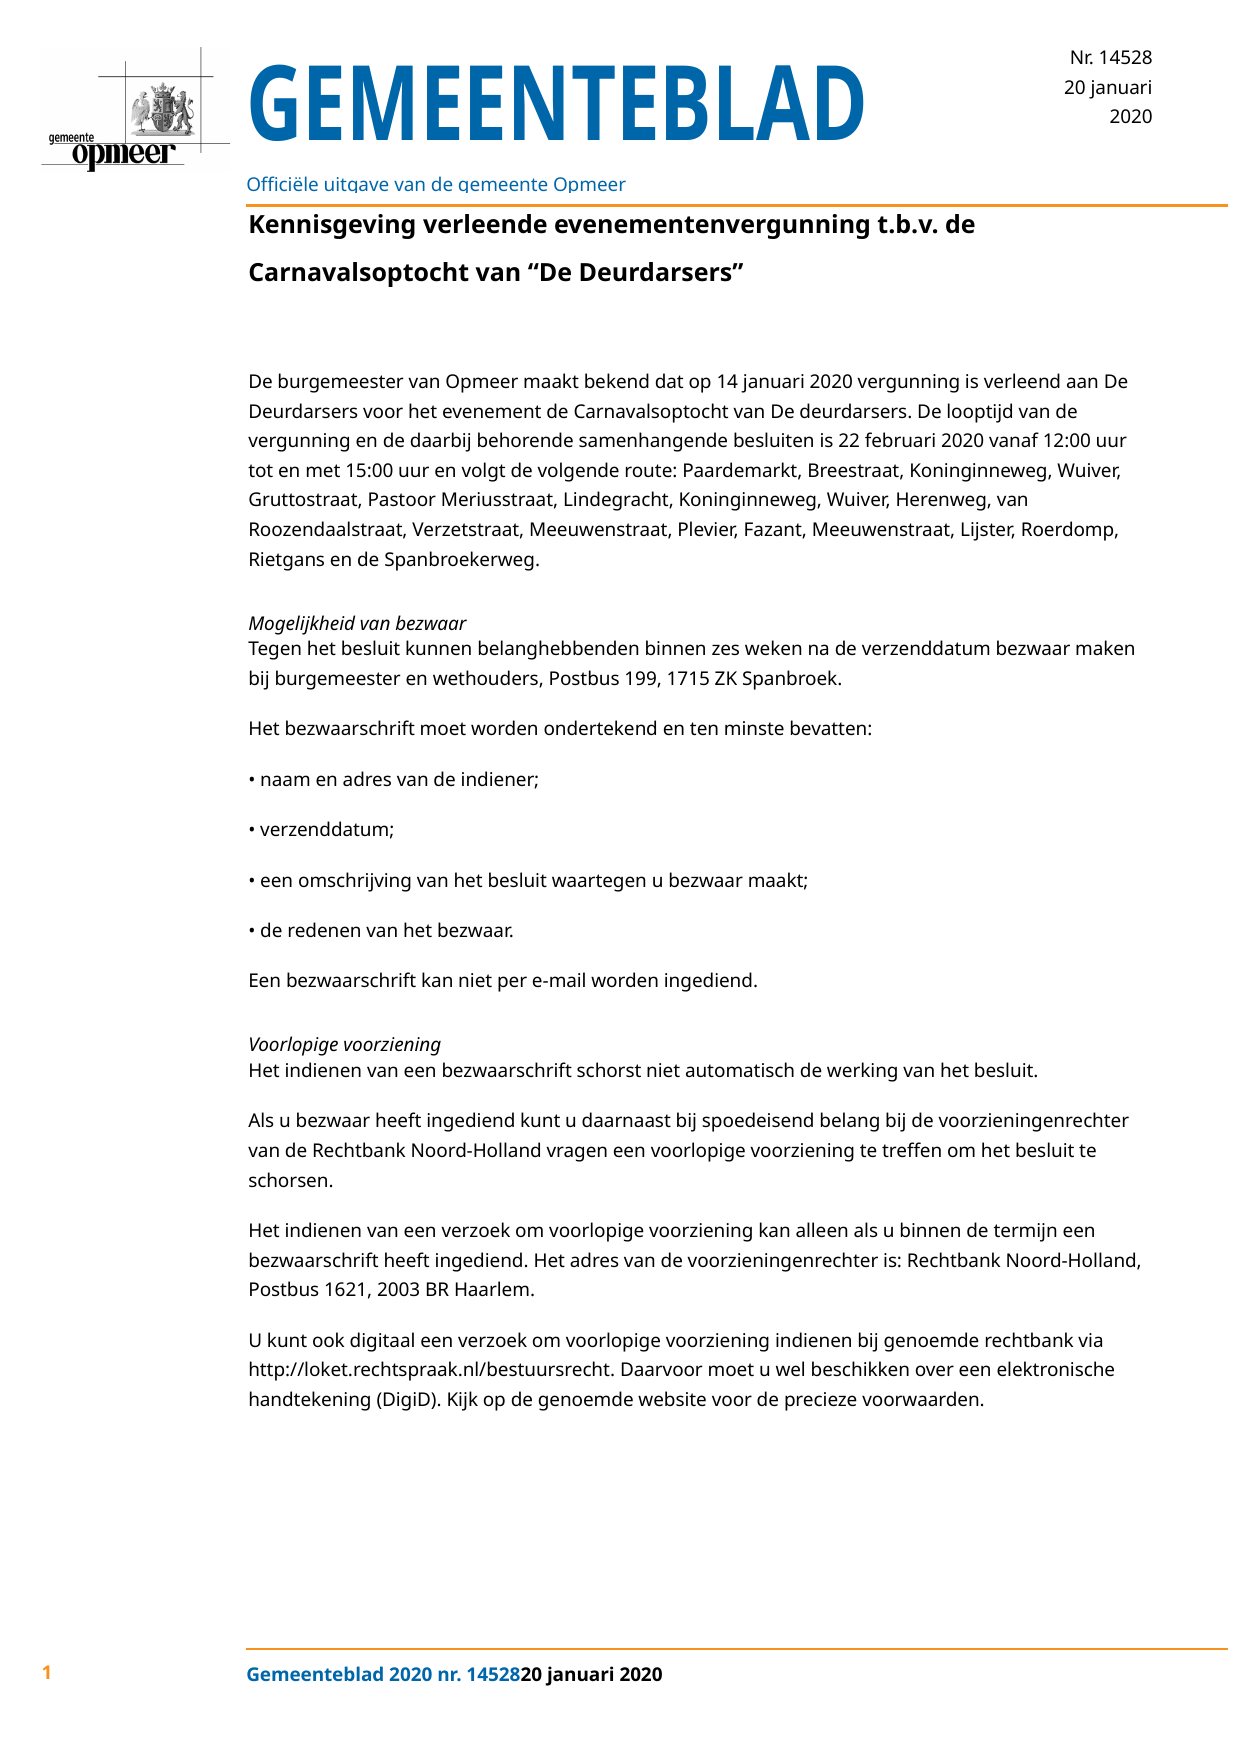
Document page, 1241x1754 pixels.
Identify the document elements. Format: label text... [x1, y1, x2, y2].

text Mogelijkheid van bezwaar [248, 610, 1152, 636]
text U kunt ook digitaal een verzoek om voorlopige voorziening indienen bij genoemde rechtbank via http://loket.rechtspraak.nl/bestuursrecht. Daarvoor moet u wel beschikken over een elektronische handtekening (DigiD). Kijk op de genoemde website voor de precieze voorwaarden. [248, 1327, 1152, 1412]
text Voorlopige voorziening [248, 1032, 1152, 1057]
text • een omschrijving van het besluit waartegen u bezwaar maakt; [248, 867, 1152, 892]
text Het indienen van een verzoek om voorlopige voorziening kan alleen als u binnen de termijn een bezwaarschrift heeft ingediend. Het adres van de voorzieningenrechter is: Rechtbank Noord-Holland, Postbus 1621, 2003 BR Haarlem. [248, 1217, 1152, 1302]
text Het bezwaarschrift moet worden ondertekend en ten minste bevatten: [248, 716, 1152, 741]
text • de redenen van het bezwaar. [248, 917, 1152, 943]
text De burgemeester van Opmeer maakt bekend dat op 14 januari 2020 vergunning is verleend aan De Deurdarsers voor het evenement de Carnavalsoptocht van De deurdarsers. De looptijd van de vergunning en de daarbij behorende samenhangende besluiten is 22 februari 2020 vanaf 12:00 uur tot en met 15:00 uur en volgt de volgende route: Paardemarkt, Breestraat, Koninginneweg, Wuiver, Gruttostraat, Pastoor Meriusstraat, Lindegracht, Koninginneweg, Wuiver, Herenweg, van Roozendaalstraat, Verzetstraat, Meeuwenstraat, Plevier, Fazant, Meeuwenstraat, Lijster, Roerdomp, Rietgans en de Spanbroekerweg. [248, 368, 1152, 572]
text Als u bezwaar heeft ingediend kunt u daarnaast bij spoedeisend belang bij de voorzieningenrechter van de Rechtbank Noord-Holland vragen een voorlopige voorziening te treffen om het besluit te schorsen. [248, 1108, 1152, 1193]
text • naam en adres van de indiener; [248, 766, 1152, 792]
text Tegen het besluit kunnen belanghebbenden binnen zes weken na de verzenddatum bezwaar maken bij burgemeester en wethouders, Postbus 199, 1715 ZK Spanbroek. [248, 636, 1152, 691]
text • verzenddatum; [248, 816, 1152, 842]
text Een bezwaarschrift kan niet per e-mail worden ingediend. [248, 968, 1152, 993]
text Het indienen van een bezwaarschrift schorst niet automatisch de werking van het besluit. [248, 1057, 1152, 1083]
picture [41, 47, 231, 172]
text Kennisgeving verleende evenementenvergunning t.b.v. de Carnavalsoptocht van “De Deurdarsers” [248, 207, 1152, 288]
